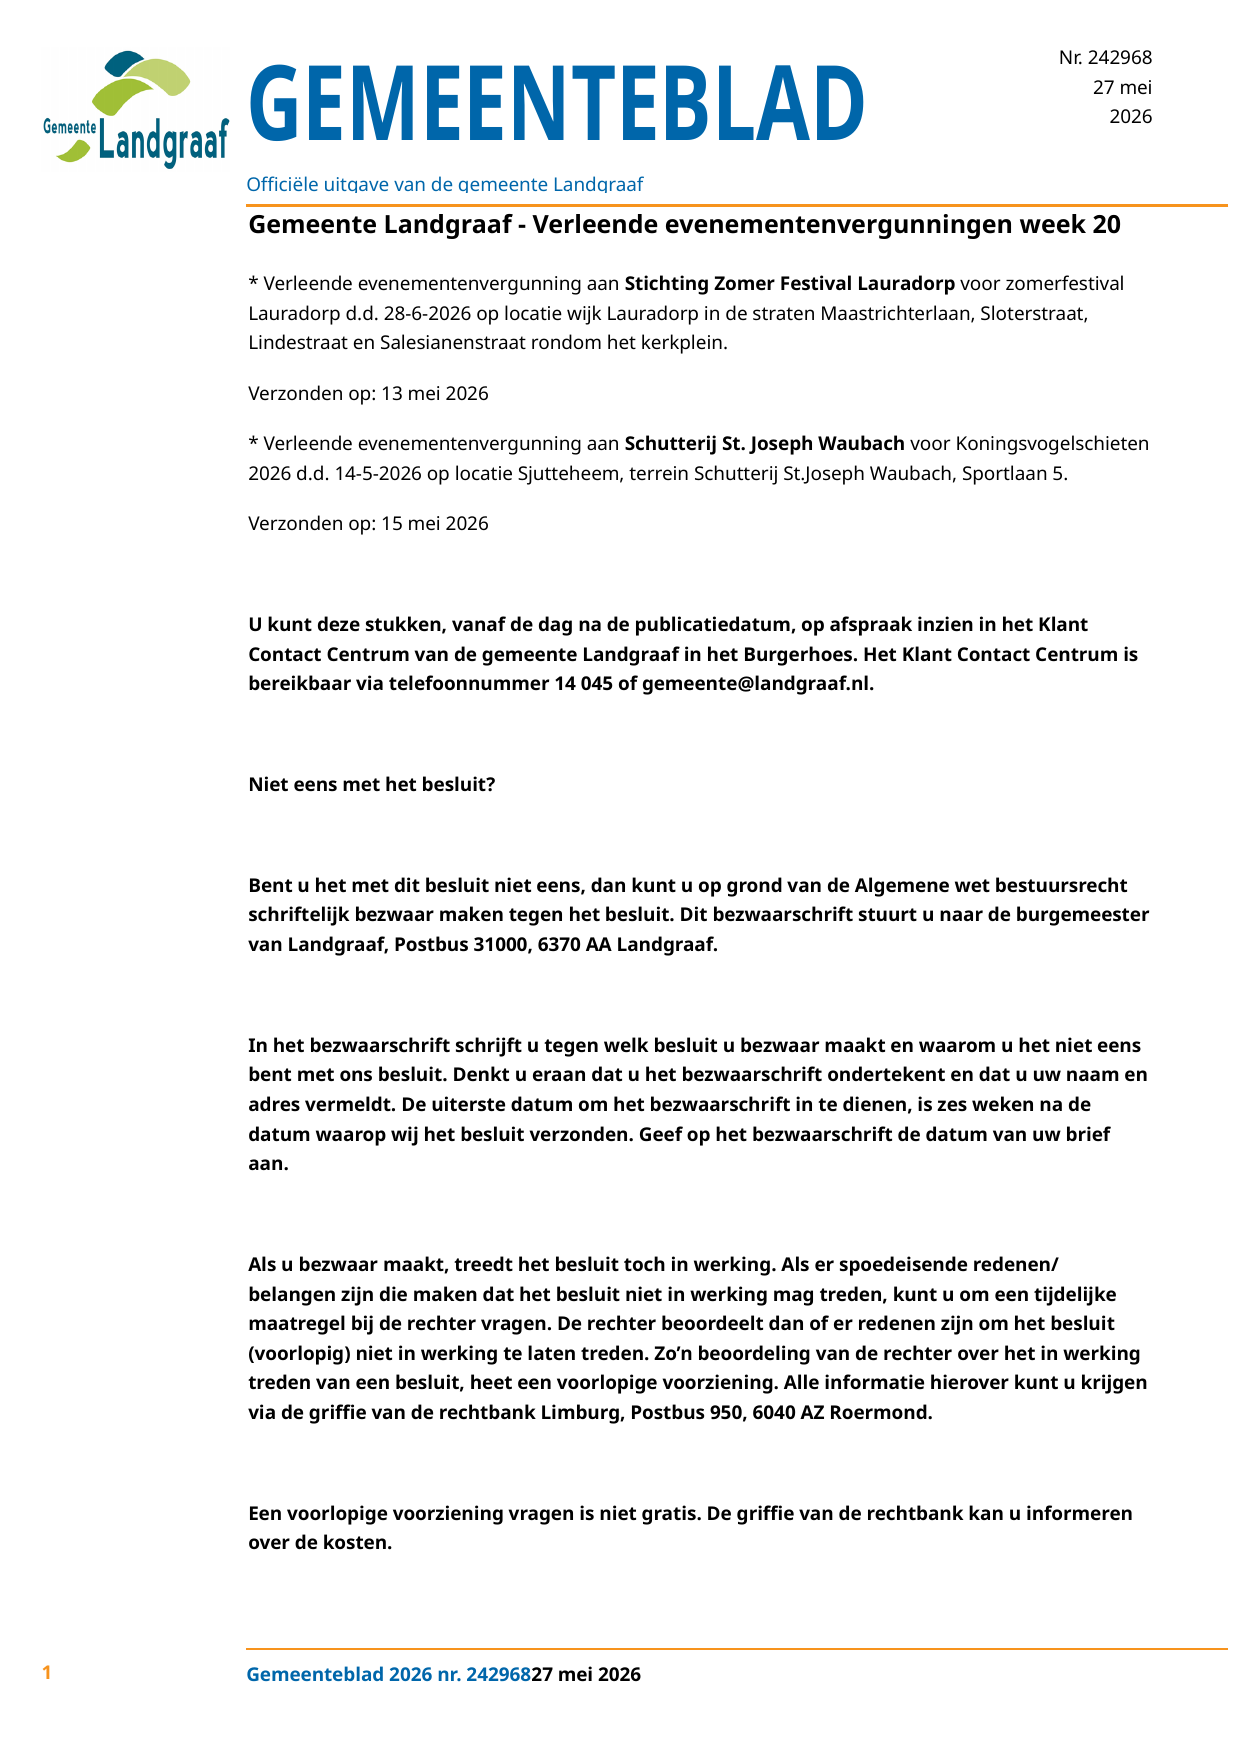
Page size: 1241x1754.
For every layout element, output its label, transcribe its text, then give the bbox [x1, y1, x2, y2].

text Niet eens met het besluit? [248, 771, 1152, 797]
text Bent u het met dit besluit niet eens, dan kunt u op grond van de Algemene wet bestuursrecht schriftelijk bezwaar maken tegen het besluit. Dit bezwaarschrift stuurt u naar de burgemeester van Landgraaf, Postbus 31000, 6370 AA Landgraaf. [248, 872, 1152, 957]
text * Verleende evenementenvergunning aan Schutterij St. Joseph Waubach voor Koningsvogelschieten 2026 d.d. 14-5-2026 op locatie Sjutteheem, terrein Schutterij St.Joseph Waubach, Sportlaan 5. [248, 430, 1152, 486]
text In het bezwaarschrift schrijft u tegen welk besluit u bezwaar maakt en waarom u het niet eens bent met ons besluit. Denkt u eraan dat u het bezwaarschrift ondertekent en dat u uw naam en adres vermeldt. De uiterste datum om het bezwaarschrift in te dienen, is zes weken na de datum waarop wij het besluit verzonden. Geef op het bezwaarschrift de datum van uw brief aan. [248, 1032, 1152, 1176]
picture [41, 47, 231, 172]
text Als u bezwaar maakt, treedt het besluit toch in werking. Als er spoedeisende redenen/ belangen zijn die maken dat het besluit niet in werking mag treden, kunt u om een tijdelijke maatregel bij de rechter vragen. De rechter beoordeelt dan of er redenen zijn om het besluit (voorlopig) niet in werking te laten treden. Zo’n beoordeling van de rechter over het in werking treden van een besluit, heet een voorlopige voorziening. Alle informatie hierover kunt u krijgen via de griffie van de rechtbank Limburg, Postbus 950, 6040 AZ Roermond. [248, 1251, 1152, 1425]
text U kunt deze stukken, vanaf de dag na de publicatiedatum, op afspraak inzien in het Klant Contact Centrum van de gemeente Landgraaf in het Burgerhoes. Het Klant Contact Centrum is bereikbaar via telefoonnummer 14 045 of gemeente@landgraaf.nl. [248, 611, 1152, 696]
text Gemeente Landgraaf - Verleende evenementenvergunningen week 20 [248, 207, 1152, 241]
text Verzonden op: 15 mei 2026 [248, 510, 1152, 536]
text Verzonden op: 13 mei 2026 [248, 380, 1152, 406]
text * Verleende evenementenvergunning aan Stichting Zomer Festival Lauradorp voor zomerfestival Lauradorp d.d. 28-6-2026 op locatie wijk Lauradorp in de straten Maastrichterlaan, Sloterstraat, Lindestraat en Salesianenstraat rondom het kerkplein. [248, 270, 1152, 355]
text Een voorlopige voorziening vragen is niet gratis. De griffie van de rechtbank kan u informeren over de kosten. [248, 1500, 1152, 1555]
